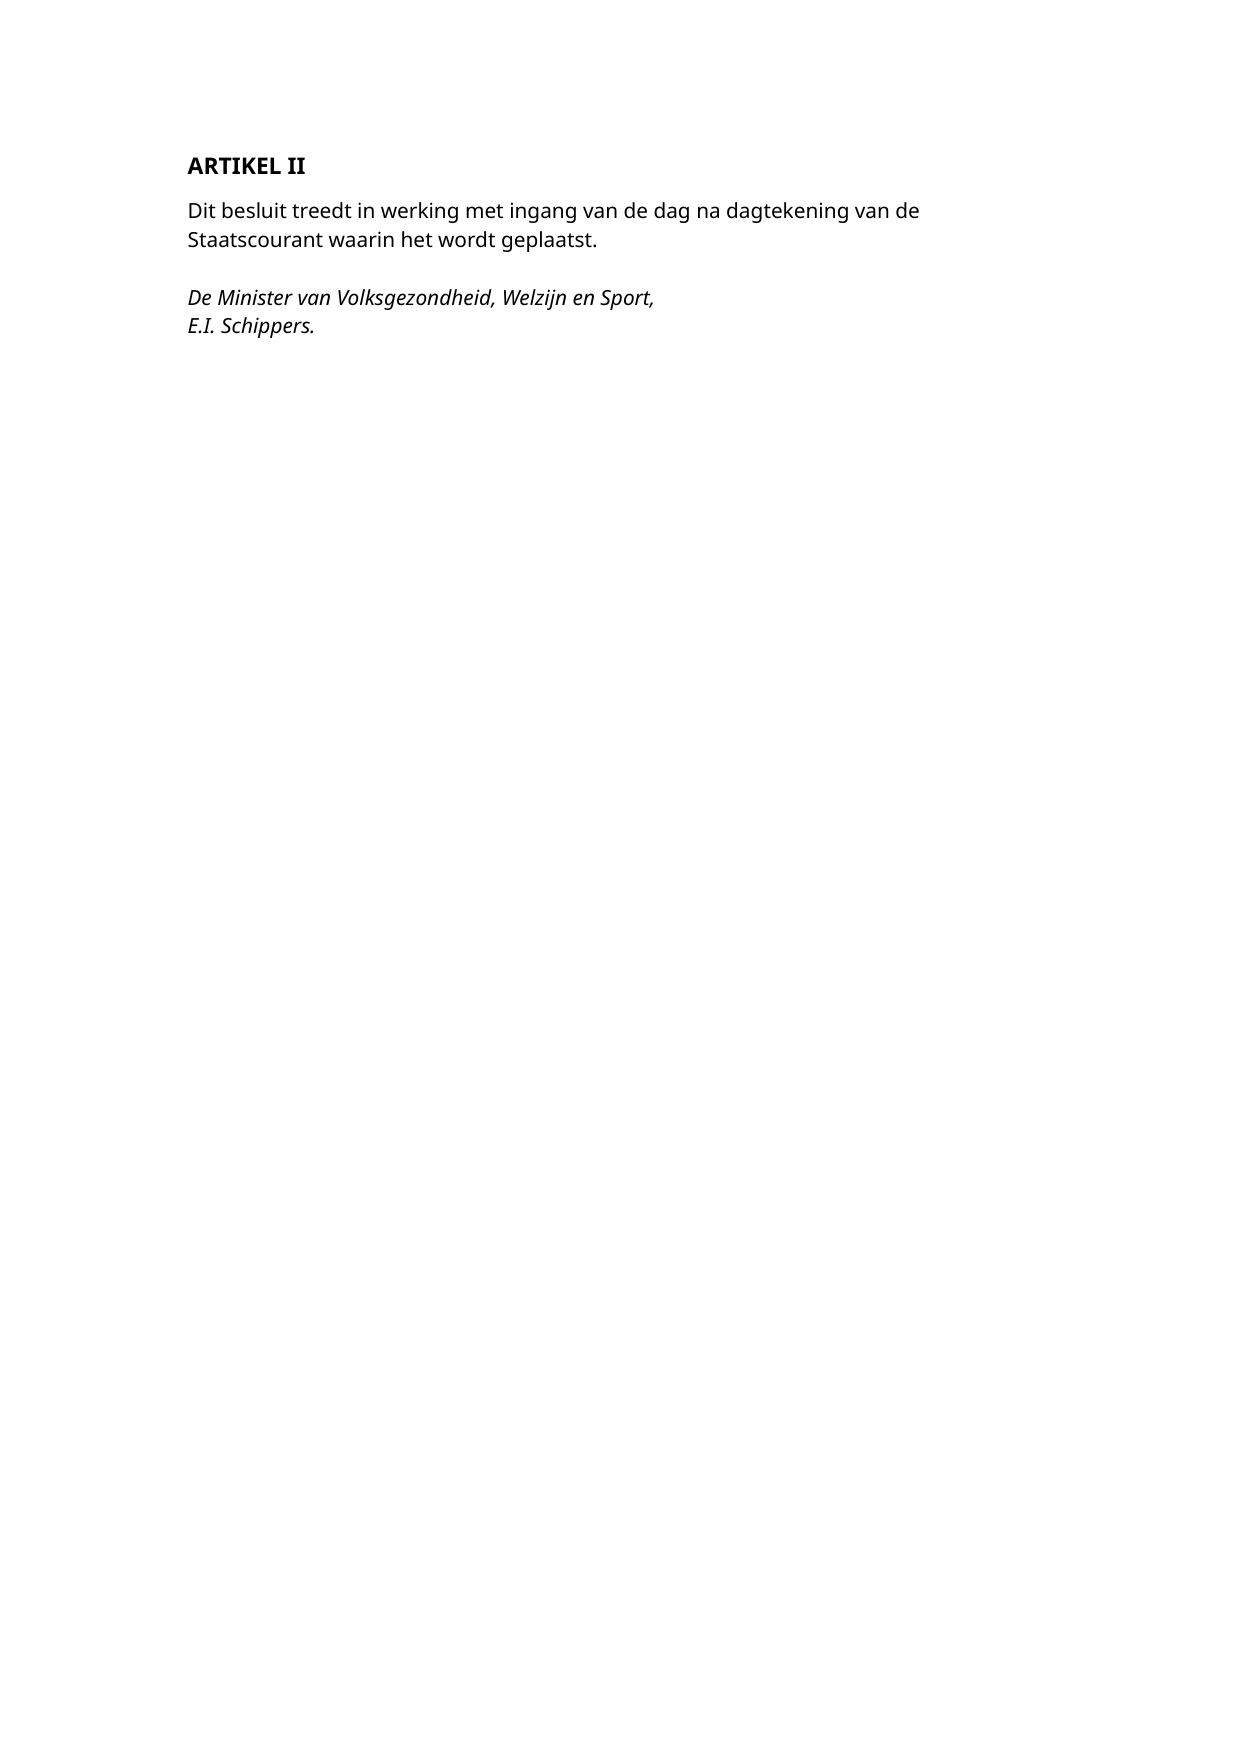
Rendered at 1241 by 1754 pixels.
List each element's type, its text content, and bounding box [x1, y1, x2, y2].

subtitle ARTIKEL II [187, 150, 1053, 181]
text E.I. Schippers. [187, 312, 1053, 340]
text De Minister van Volksgezondheid, Welzijn en Sport, [187, 283, 1053, 312]
text Dit besluit treedt in werking met ingang van de dag na dagtekening van de Staatscourant waarin het wordt geplaatst. [187, 196, 1053, 253]
